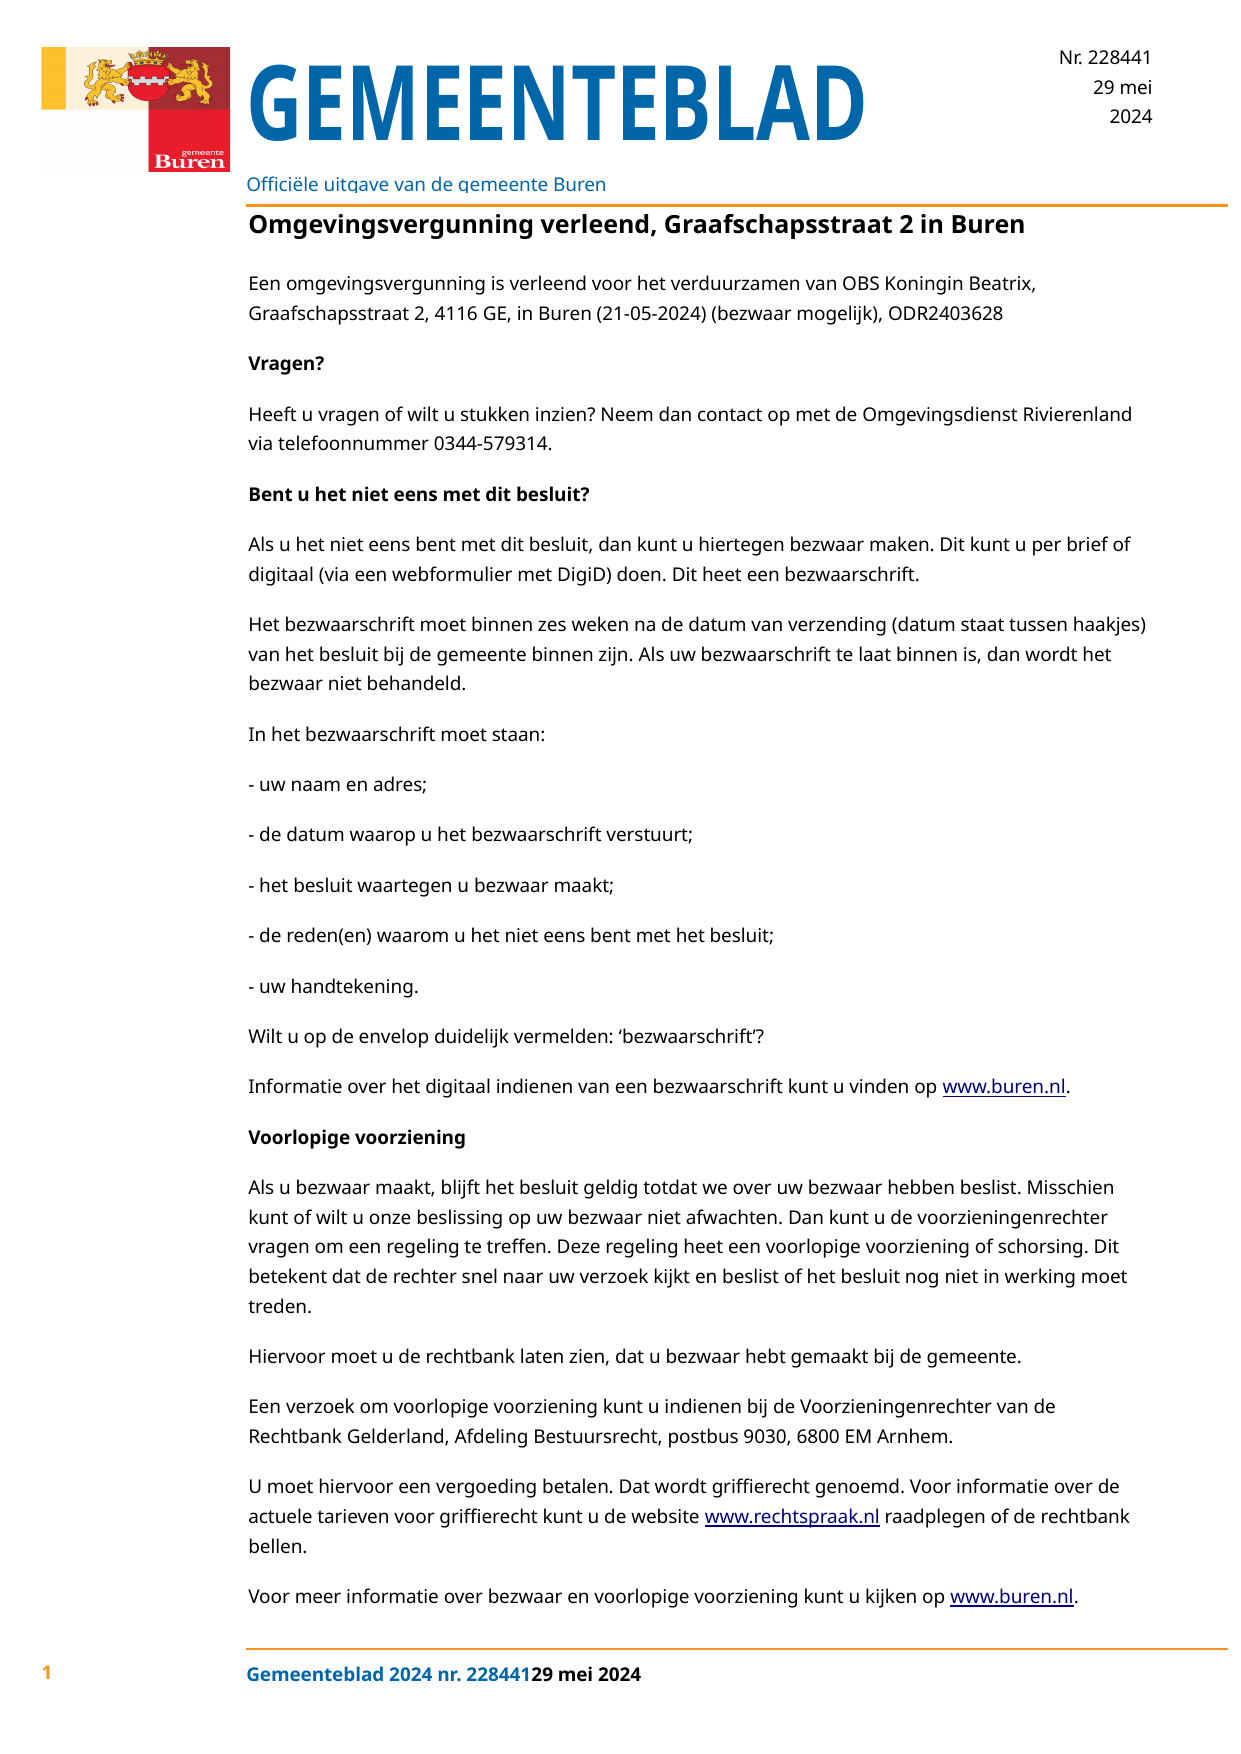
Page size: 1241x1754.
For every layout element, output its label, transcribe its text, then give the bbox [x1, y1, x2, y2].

text Voorlopige voorziening [248, 1124, 1152, 1150]
text - het besluit waartegen u bezwaar maakt; [248, 872, 1152, 898]
text Vragen? [248, 350, 1152, 376]
text - uw handtekening. [248, 973, 1152, 998]
text Hiervoor moet u de rechtbank laten zien, dat u bezwaar hebt gemaakt bij de gemeente. [248, 1343, 1152, 1369]
text In het bezwaarschrift moet staan: [248, 721, 1152, 746]
text Omgevingsvergunning verleend, Graafschapsstraat 2 in Buren [248, 207, 1152, 241]
text - de datum waarop u het bezwaarschrift verstuurt; [248, 822, 1152, 847]
text Een omgevingsvergunning is verleend voor het verduurza­men van OBS Koningin Beatrix, Graafschapsstraat 2, 4116 GE, in Buren (21-05-2024) (bezwaar mogelijk), ODR2403628 [248, 270, 1152, 326]
text Als u bezwaar maakt, blijft het besluit geldig totdat we over uw bezwaar hebben beslist. Misschien kunt of wilt u onze beslissing op uw bezwaar niet afwachten. Dan kunt u de voorzieningenrechter vragen om een regeling te treffen. Deze regeling heet een voorlopige voorziening of schorsing. Dit betekent dat de rechter snel naar uw verzoek kijkt en beslist of het besluit nog niet in werking moet treden. [248, 1174, 1152, 1318]
text Een verzoek om voorlopige voorziening kunt u indienen bij de Voorzieningenrechter van de Rechtbank Gelderland, Afdeling Bestuursrecht, postbus 9030, 6800 EM Arnhem. [248, 1394, 1152, 1449]
text Als u het niet eens bent met dit besluit, dan kunt u hiertegen bezwaar maken. Dit kunt u per brief of digitaal (via een webformulier met DigiD) doen. Dit heet een bezwaarschrift. [248, 531, 1152, 586]
text U moet hiervoor een vergoeding betalen. Dat wordt griffierecht genoemd. Voor informatie over de actuele tarieven voor griffierecht kunt u de website www.rechtspraak.nl raadplegen of de rechtbank bellen. [248, 1474, 1152, 1558]
text Bent u het niet eens met dit besluit? [248, 481, 1152, 506]
picture [41, 47, 231, 172]
text Het bezwaarschrift moet binnen zes weken na de datum van verzending (datum staat tussen haakjes) van het besluit bij de gemeente binnen zijn. Als uw bezwaarschrift te laat binnen is, dan wordt het bezwaar niet behandeld. [248, 611, 1152, 696]
text Heeft u vragen of wilt u stukken inzien? Neem dan contact op met de Omgevingsdienst Rivierenland via telefoonnummer 0344-579314. [248, 401, 1152, 456]
text - uw naam en adres; [248, 771, 1152, 797]
text - de reden(en) waarom u het niet eens bent met het besluit; [248, 922, 1152, 948]
text Informatie over het digitaal indienen van een bezwaarschrift kunt u vinden op www.buren.nl. [248, 1074, 1152, 1099]
text Wilt u op de envelop duidelijk vermelden: ‘bezwaarschrift’? [248, 1023, 1152, 1049]
text Voor meer informatie over bezwaar en voorlopige voorziening kunt u kijken op www.buren.nl. [248, 1583, 1152, 1609]
